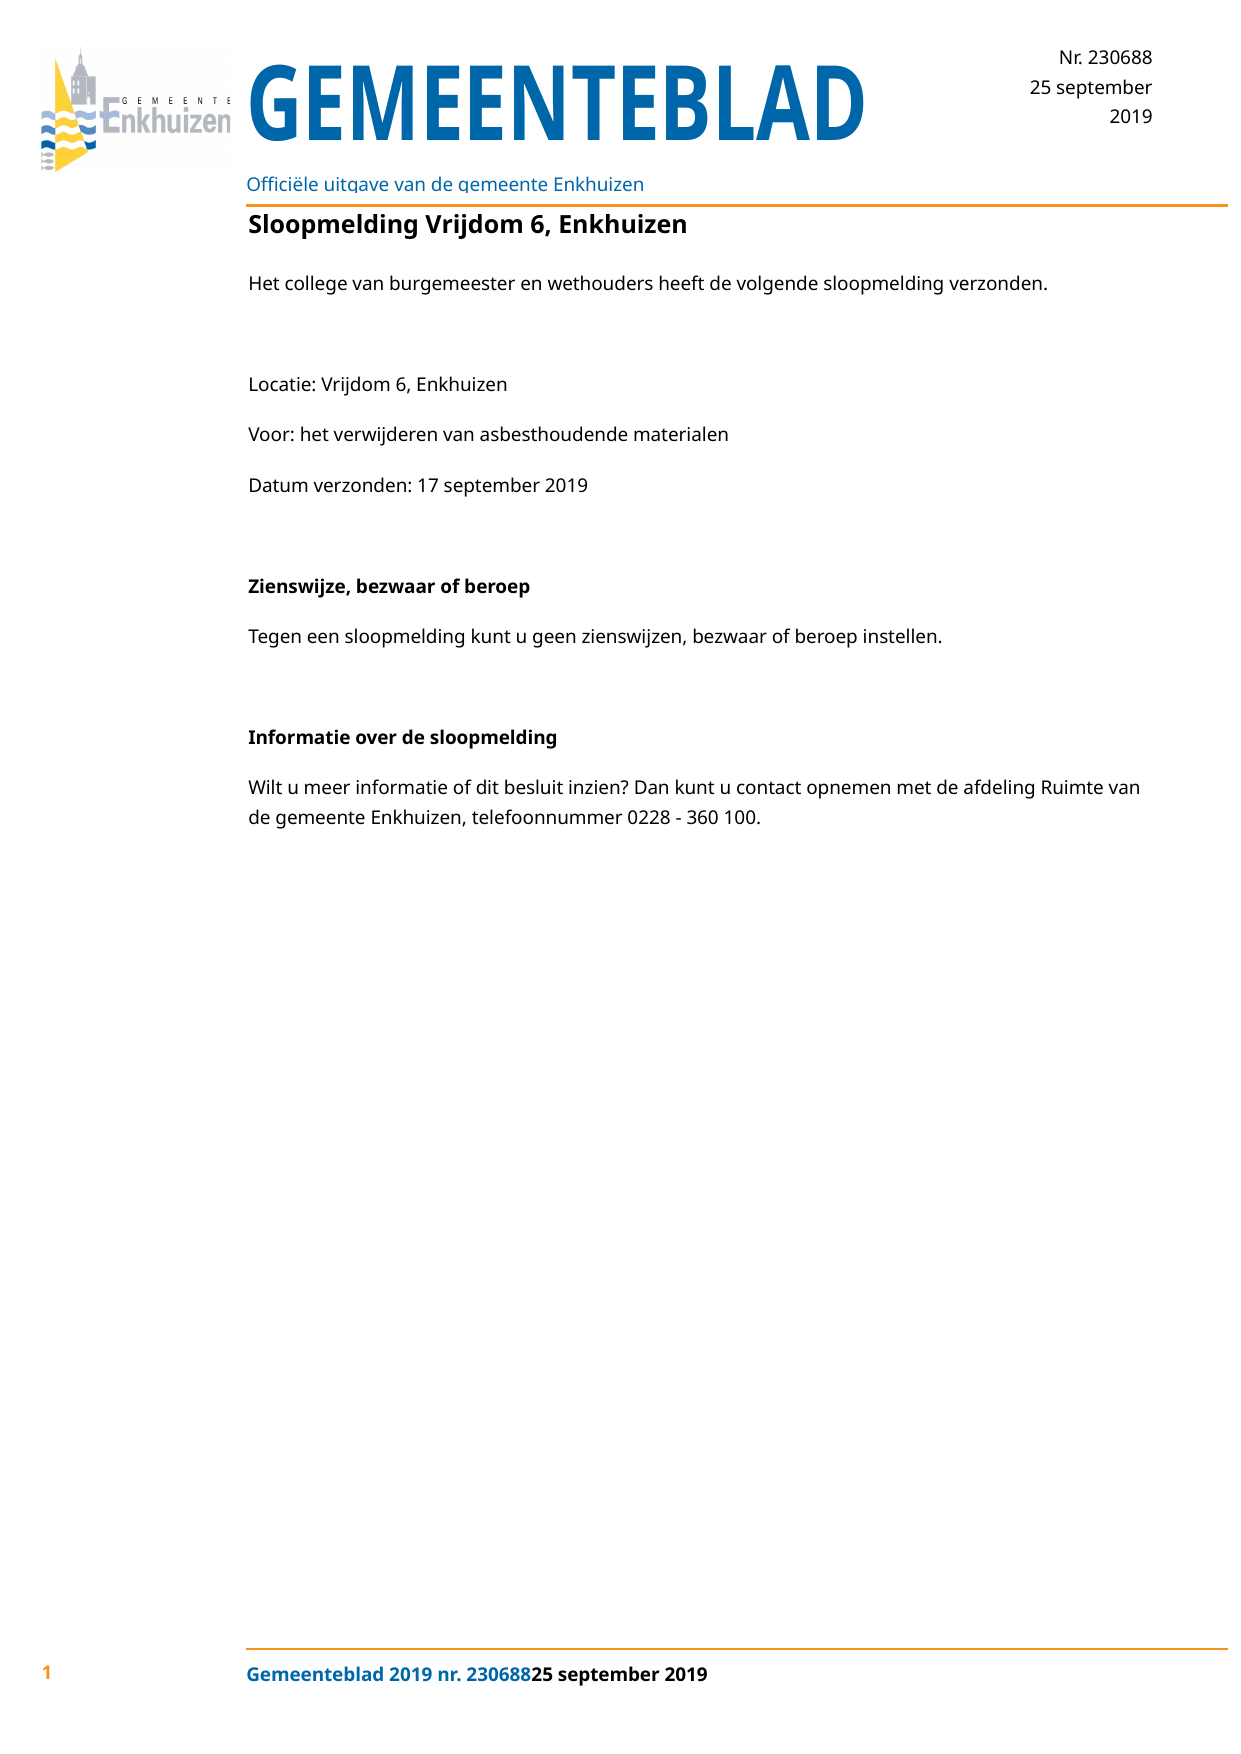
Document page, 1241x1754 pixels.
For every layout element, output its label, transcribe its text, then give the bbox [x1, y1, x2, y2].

text Sloopmelding Vrijdom 6, Enkhuizen [248, 207, 1152, 241]
picture [41, 47, 231, 172]
text Zienswijze, bezwaar of beroep [248, 573, 1152, 598]
text Voor: het verwijderen van asbesthoudende materialen [248, 422, 1152, 447]
text Tegen een sloopmelding kunt u geen zienswijzen, bezwaar of beroep instellen. [248, 623, 1152, 649]
text Locatie: Vrijdom 6, Enkhuizen [248, 371, 1152, 397]
text Het college van burgemeester en wethouders heeft de volgende sloopmelding verzonden. [248, 270, 1152, 296]
text Wilt u meer informatie of dit besluit inzien? Dan kunt u contact opnemen met de afdeling Ruimte van de gemeente Enkhuizen, telefoonnummer 0228 - 360 100. [248, 774, 1152, 830]
text Informatie over de sloopmelding [248, 724, 1152, 750]
text Datum verzonden: 17 september 2019 [248, 472, 1152, 498]
